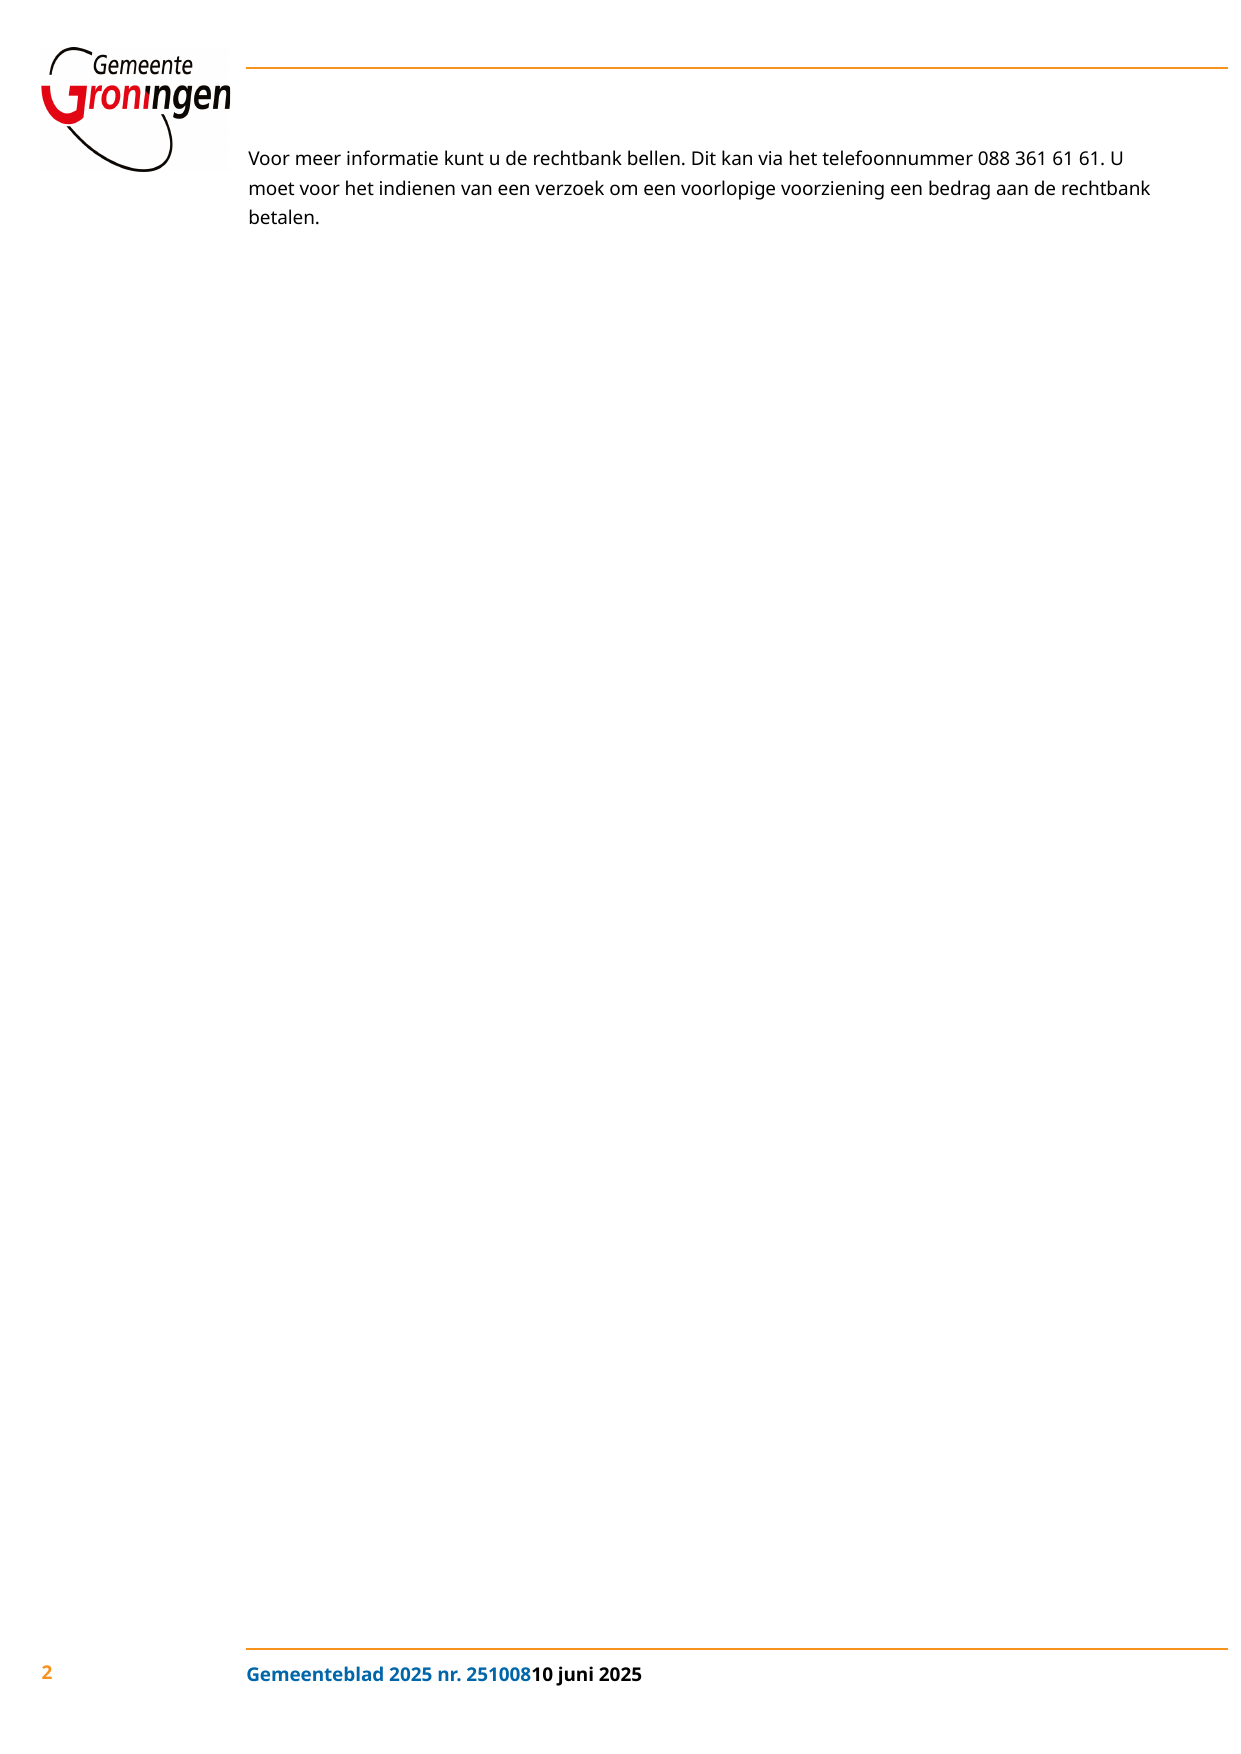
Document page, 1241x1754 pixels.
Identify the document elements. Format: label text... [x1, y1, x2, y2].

text Voor meer informatie kunt u de rechtbank bellen. Dit kan via het telefoonnummer 088 361 61 61. U moet voor het indienen van een verzoek om een voorlopige voorziening een bedrag aan de rechtbank betalen. [248, 145, 1152, 230]
picture [41, 47, 231, 172]
